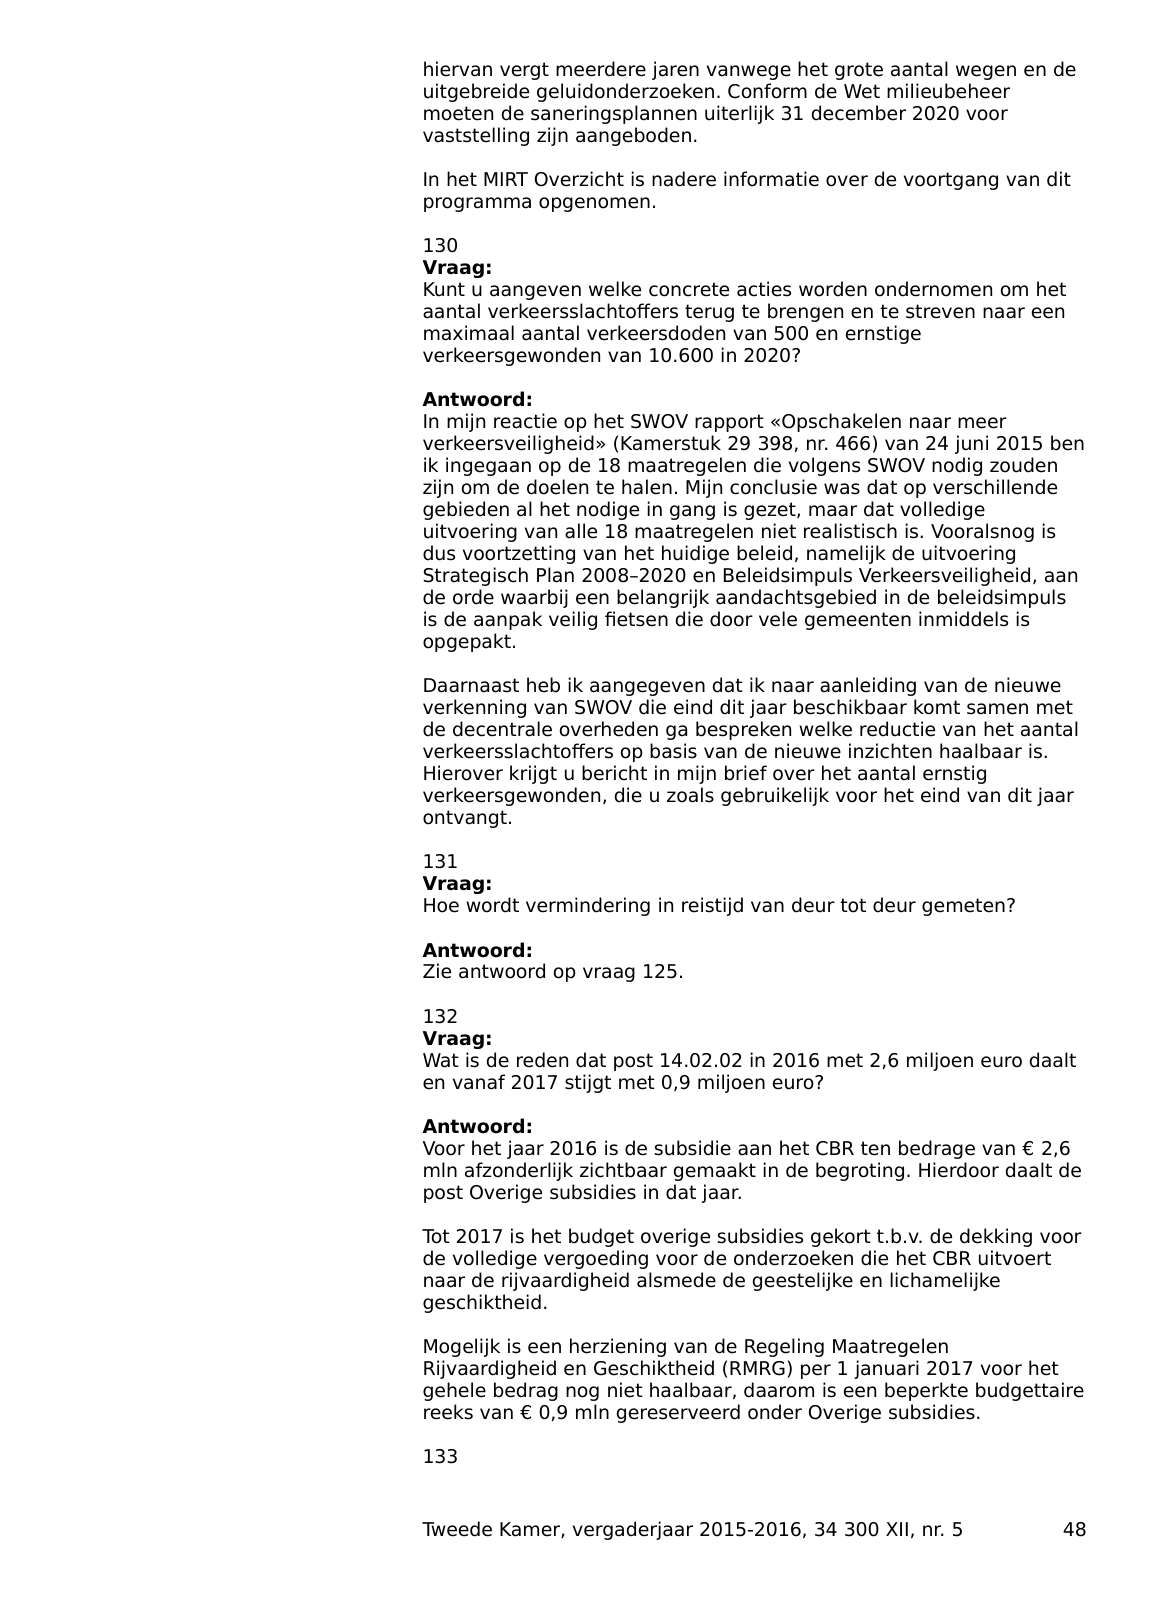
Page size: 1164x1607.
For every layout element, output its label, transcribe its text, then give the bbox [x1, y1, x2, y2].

text Mogelijk is een herziening van de Regeling Maatregelen Rijvaardigheid en Geschiktheid (RMRG) per 1 januari 2017 voor het gehele bedrag nog niet haalbaar, daarom is een beperkte budgettaire reeks van € 0,9 mln gereserveerd onder Overige subsidies. [422, 1336, 1087, 1424]
text Voor het jaar 2016 is de subsidie aan het CBR ten bedrage van € 2,6 mln afzonderlijk zichtbaar gemaakt in de begroting. Hierdoor daalt de post Overige subsidies in dat jaar. [422, 1138, 1087, 1204]
text Vraag: [422, 257, 1087, 279]
text 131 [422, 851, 1087, 873]
text Vraag: [422, 1028, 1087, 1049]
text 130 [422, 235, 1087, 257]
text Vraag: [422, 873, 1087, 895]
text 133 [422, 1446, 1087, 1468]
text Antwoord: [422, 389, 1087, 411]
text Tot 2017 is het budget overige subsidies gekort t.b.v. de dekking voor de volledige vergoeding voor de onderzoeken die het CBR uitvoert naar de rijvaardigheid alsmede de geestelijke en lichamelijke geschiktheid. [422, 1226, 1087, 1314]
text Antwoord: [422, 939, 1087, 961]
text Hoe wordt vermindering in reistijd van deur tot deur gemeten? [422, 895, 1087, 917]
text Zie antwoord op vraag 125. [422, 961, 1087, 983]
text Wat is de reden dat post 14.02.02 in 2016 met 2,6 miljoen euro daalt en vanaf 2017 stijgt met 0,9 miljoen euro? [422, 1049, 1087, 1093]
text hiervan vergt meerdere jaren vanwege het grote aantal wegen en de uitgebreide geluidonderzoeken. Conform de Wet milieubeheer moeten de saneringsplannen uiterlijk 31 december 2020 voor vaststelling zijn aangeboden. [422, 59, 1087, 147]
text Antwoord: [422, 1116, 1087, 1138]
text 132 [422, 1006, 1087, 1028]
text In mijn reactie op het SWOV rapport «Opschakelen naar meer verkeersveiligheid» (Kamerstuk 29 398, nr. 466) van 24 juni 2015 ben ik ingegaan op de 18 maatregelen die volgens SWOV nodig zouden zijn om de doelen te halen. Mijn conclusie was dat op verschillende gebieden al het nodige in gang is gezet, maar dat volledige uitvoering van alle 18 maatregelen niet realistisch is. Vooralsnog is dus voortzetting van het huidige beleid, namelijk de uitvoering Strategisch Plan 2008–2020 en Beleidsimpuls Verkeersveiligheid, aan de orde waarbij een belangrijk aandachtsgebied in de beleidsimpuls is de aanpak veilig fietsen die door vele gemeenten inmiddels is opgepakt. [422, 411, 1087, 653]
text Daarnaast heb ik aangegeven dat ik naar aanleiding van de nieuwe verkenning van SWOV die eind dit jaar beschikbaar komt samen met de decentrale overheden ga bespreken welke reductie van het aantal verkeersslachtoffers op basis van de nieuwe inzichten haalbaar is. Hierover krijgt u bericht in mijn brief over het aantal ernstig verkeersgewonden, die u zoals gebruikelijk voor het eind van dit jaar ontvangt. [422, 675, 1087, 829]
text Kunt u aangeven welke concrete acties worden ondernomen om het aantal verkeersslachtoffers terug te brengen en te streven naar een maximaal aantal verkeersdoden van 500 en ernstige verkeersgewonden van 10.600 in 2020? [422, 279, 1087, 367]
text In het MIRT Overzicht is nadere informatie over de voortgang van dit programma opgenomen. [422, 169, 1087, 213]
